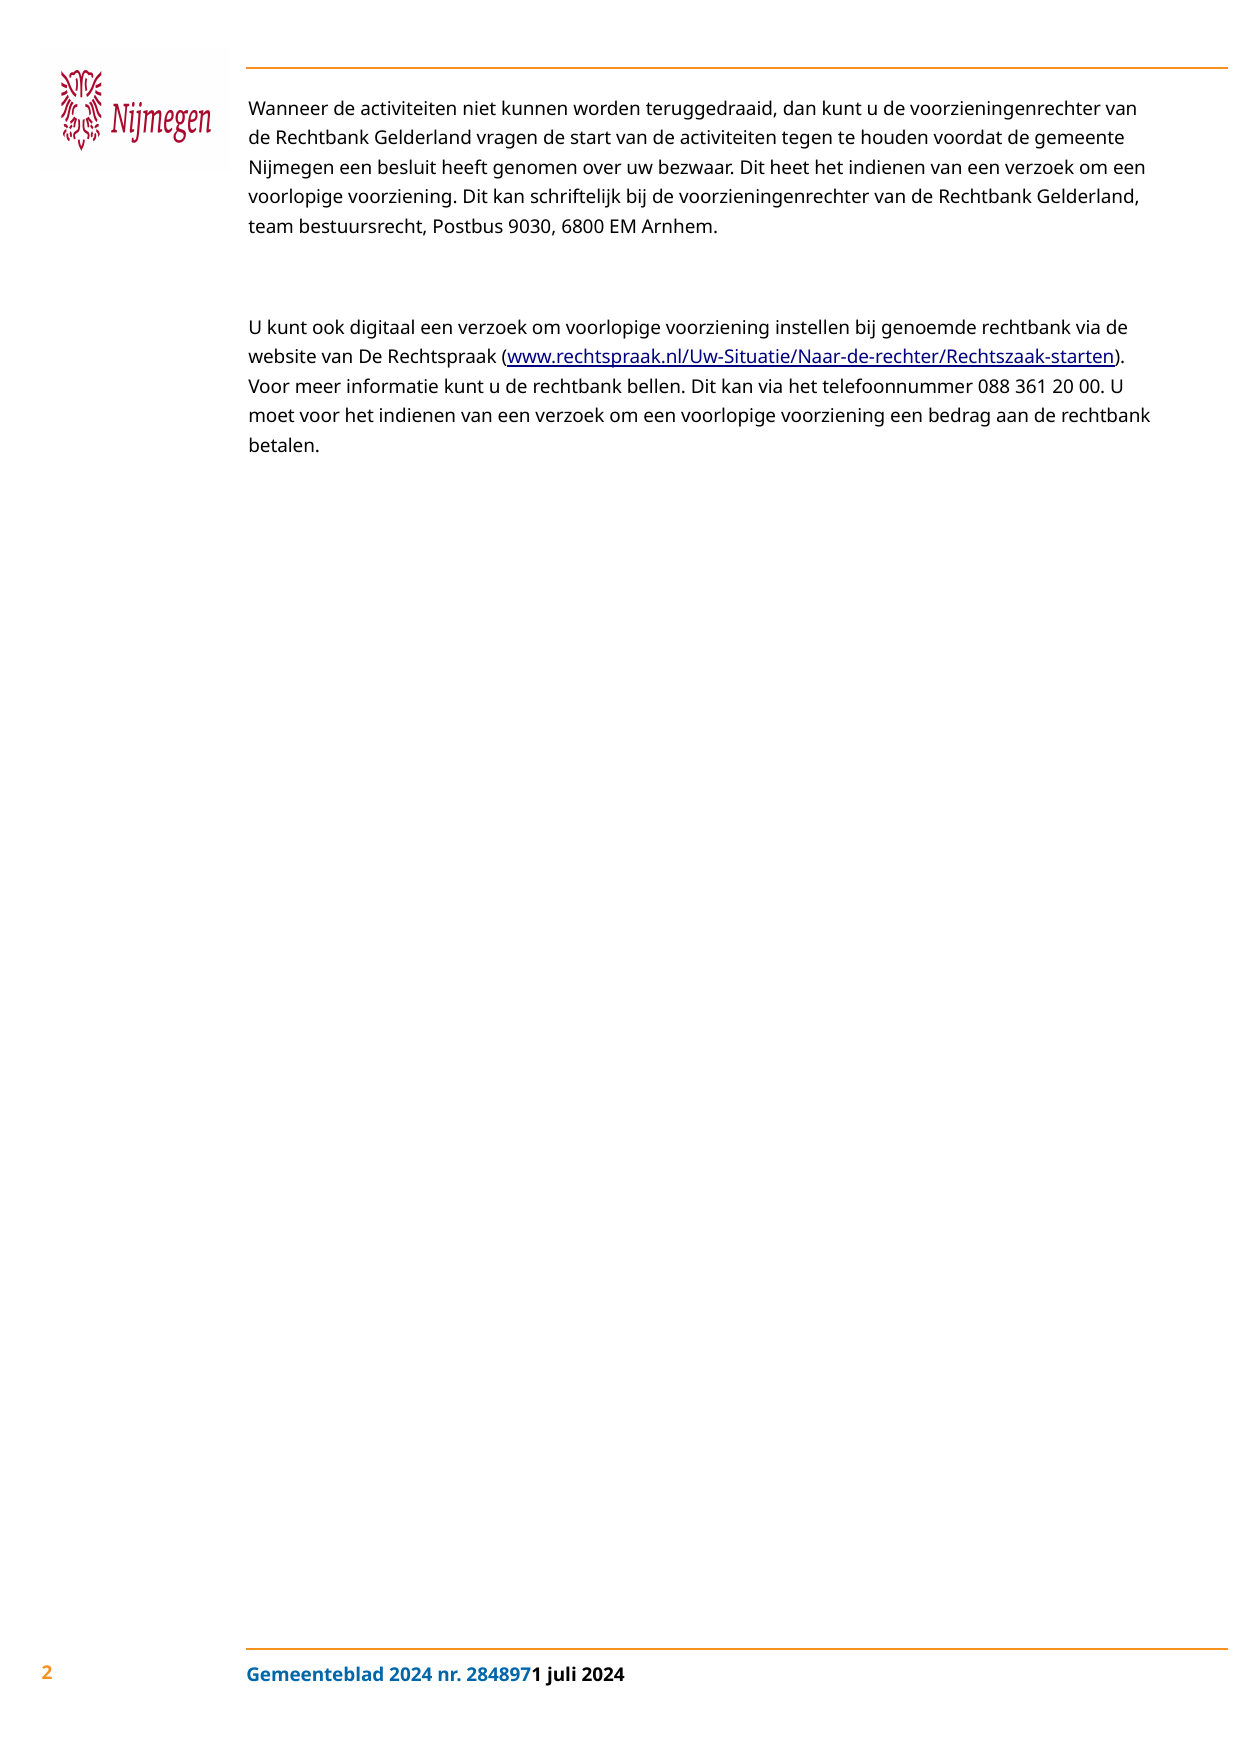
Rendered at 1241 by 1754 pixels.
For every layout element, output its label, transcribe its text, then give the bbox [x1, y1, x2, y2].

text U kunt ook digitaal een verzoek om voorlopige voorziening instellen bij genoemde rechtbank via de website van De Rechtspraak (www.rechtspraak.nl/Uw-Situatie/Naar-de-rechter/Rechtszaak-starten). Voor meer informatie kunt u de rechtbank bellen. Dit kan via het telefoonnummer 088 361 20 00. U moet voor het indienen van een verzoek om een voorlopige voorziening een bedrag aan de rechtbank betalen. [248, 314, 1152, 458]
picture [41, 47, 231, 172]
text Wanneer de activiteiten niet kunnen worden teruggedraaid, dan kunt u de voorzieningenrechter van de Rechtbank Gelderland vragen de start van de activiteiten tegen te houden voordat de gemeente Nijmegen een besluit heeft genomen over uw bezwaar. Dit heet het indienen van een verzoek om een voorlopige voorziening. Dit kan schriftelijk bij de voorzieningenrechter van de Rechtbank Gelderland, team bestuursrecht, Postbus 9030, 6800 EM Arnhem. [248, 95, 1152, 239]
